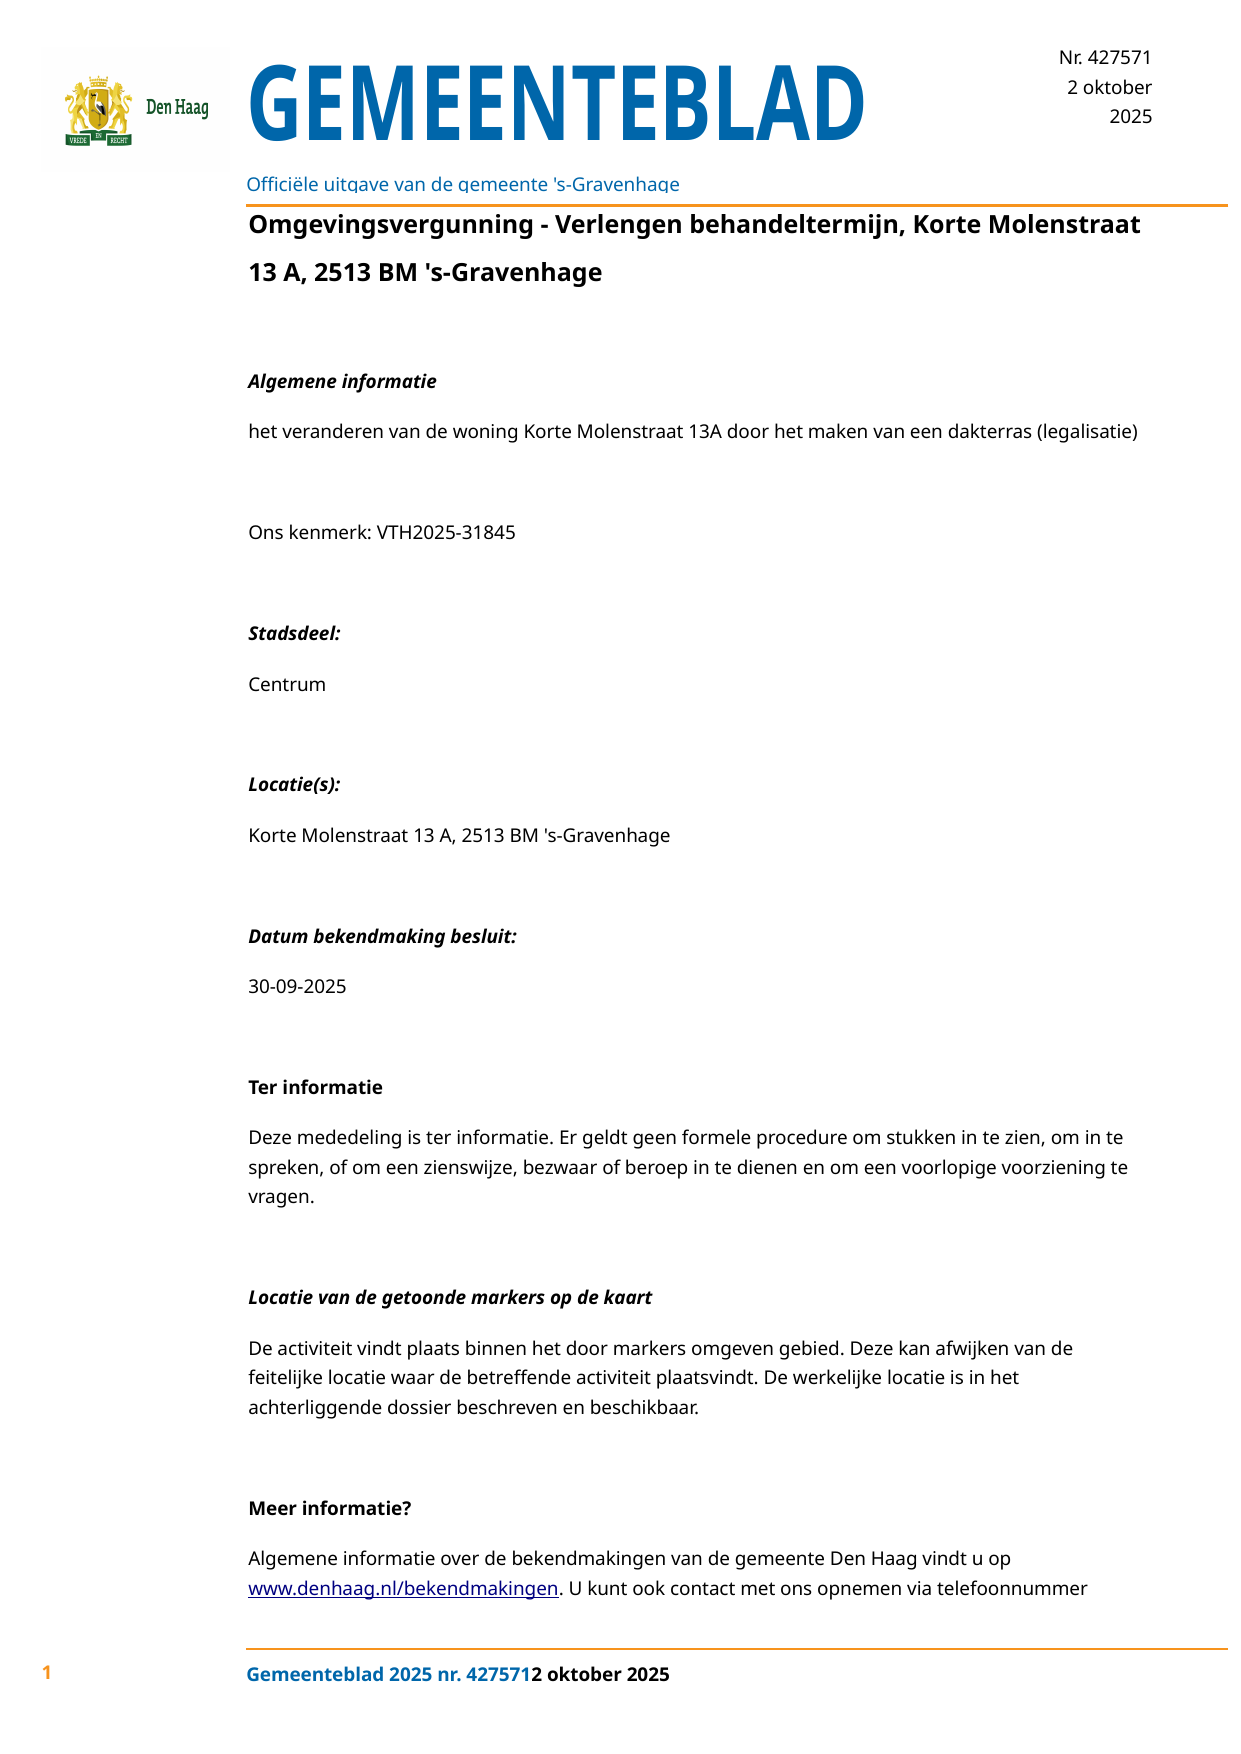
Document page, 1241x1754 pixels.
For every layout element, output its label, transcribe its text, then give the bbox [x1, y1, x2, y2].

text Centrum [248, 671, 1152, 697]
text het veranderen van de woning Korte Molenstraat 13A door het maken van een dakterras (legalisatie) [248, 419, 1152, 444]
text Algemene informatie [248, 368, 1152, 394]
text Ter informatie [248, 1074, 1152, 1100]
text 30-09-2025 [248, 973, 1152, 999]
text Locatie(s): [248, 772, 1152, 797]
text Algemene informatie over de bekendmakingen van de gemeente Den Haag vindt u op www.denhaag.nl/bekendmakingen. U kunt ook contact met ons opnemen via telefoonnummer [248, 1545, 1152, 1601]
text Meer informatie? [248, 1495, 1152, 1521]
text Deze mededeling is ter informatie. Er geldt geen formele procedure om stukken in te zien, om in te spreken, of om een zienswijze, bezwaar of beroep in te dienen en om een voorlopige voorziening te vragen. [248, 1124, 1152, 1209]
text Stadsdeel: [248, 620, 1152, 646]
text Korte Molenstraat 13 A, 2513 BM 's-Gravenhage [248, 822, 1152, 848]
text Omgevingsvergunning - Verlengen behandeltermijn, Korte Molenstraat 13 A, 2513 BM 's-Gravenhage [248, 207, 1152, 288]
text De activiteit vindt plaats binnen het door markers omgeven gebied. Deze kan afwijken van de feitelijke locatie waar de betreffende activiteit plaatsvindt. De werkelijke locatie is in het achterliggende dossier beschreven en beschikbaar. [248, 1335, 1152, 1420]
picture [41, 47, 231, 172]
text Datum bekendmaking besluit: [248, 923, 1152, 949]
text Locatie van de getoonde markers op de kaart [248, 1284, 1152, 1310]
text Ons kenmerk: VTH2025-31845 [248, 519, 1152, 545]
